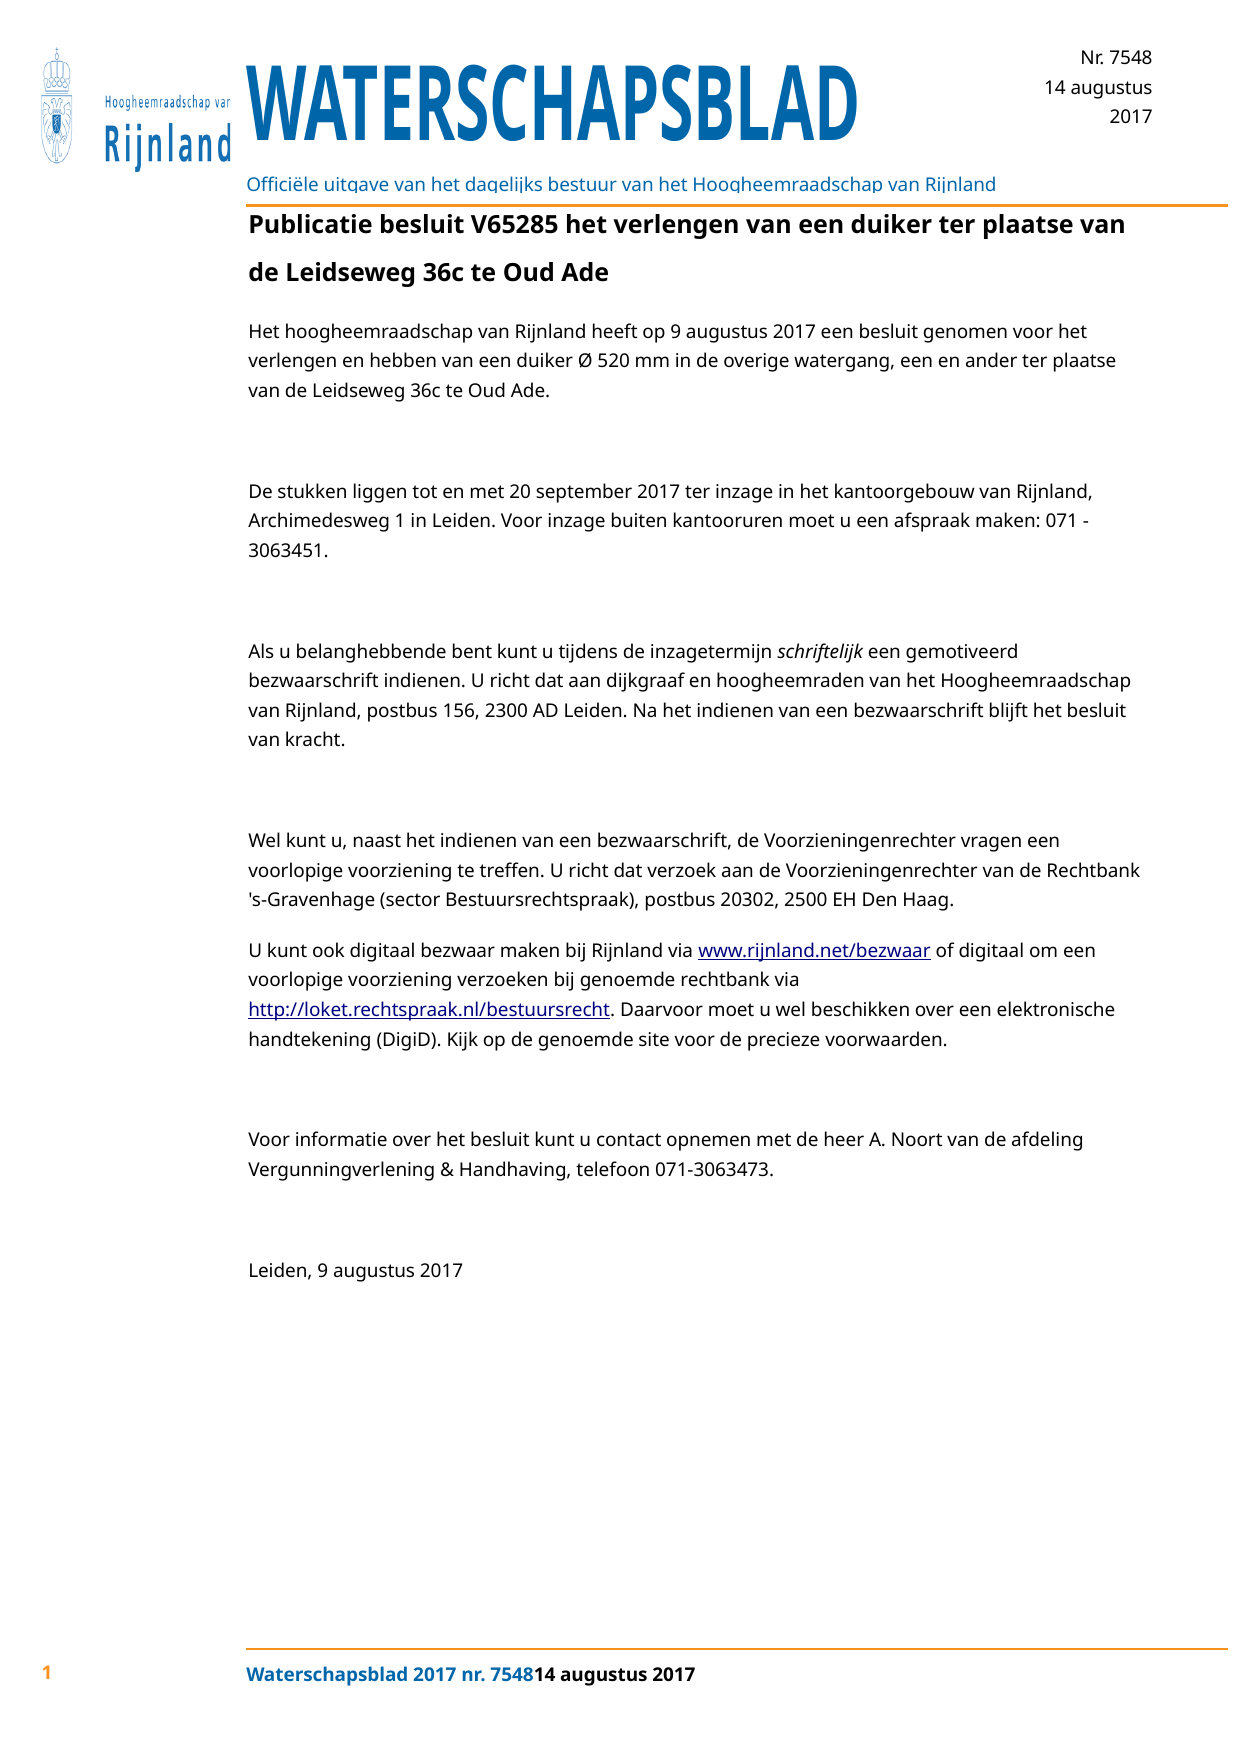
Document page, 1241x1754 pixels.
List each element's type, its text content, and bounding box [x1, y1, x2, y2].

text U kunt ook digitaal bezwaar maken bij Rijnland via www.rijnland.net/bezwaar of digitaal om een voorlopige voorziening verzoeken bij genoemde rechtbank via http://loket.rechtspraak.nl/bestuursrecht. Daarvoor moet u wel beschikken over een elektronische handtekening (DigiD). Kijk op de genoemde site voor de precieze voorwaarden. [248, 937, 1152, 1052]
text Publicatie besluit V65285 het verlengen van een duiker ter plaatse van de Leidseweg 36c te Oud Ade [248, 207, 1152, 288]
text Voor informatie over het besluit kunt u contact opnemen met de heer A. Noort van de afdeling Vergunningverlening & Handhaving, telefoon 071-3063473. [248, 1127, 1152, 1182]
text Het hoogheemraadschap van Rijnland heeft op 9 augustus 2017 een besluit genomen voor het verlengen en hebben van een duiker Ø 520 mm in de overige watergang, een en ander ter plaatse van de Leidseweg 36c te Oud Ade. [248, 318, 1152, 403]
text Leiden, 9 augustus 2017 [248, 1257, 1152, 1283]
picture [41, 47, 231, 172]
text Wel kunt u, naast het indienen van een bezwaarschrift, de Voorzieningenrechter vragen een voorlopige voorziening te treffen. U richt dat verzoek aan de Voorzieningenrechter van de Rechtbank 's-Gravenhage (sector Bestuursrechtspraak), postbus 20302, 2500 EH Den Haag. [248, 827, 1152, 912]
text De stukken liggen tot en met 20 september 2017 ter inzage in het kantoorgebouw van Rijnland, Archimedesweg 1 in Leiden. Voor inzage buiten kantooruren moet u een afspraak maken: 071 - 3063451. [248, 478, 1152, 563]
text Als u belanghebbende bent kunt u tijdens de inzagetermijn schriftelijk een gemotiveerd bezwaarschrift indienen. U richt dat aan dijkgraaf en hoogheemraden van het Hoogheemraadschap van Rijnland, postbus 156, 2300 AD Leiden. Na het indienen van een bezwaarschrift blijft het besluit van kracht. [248, 638, 1152, 752]
